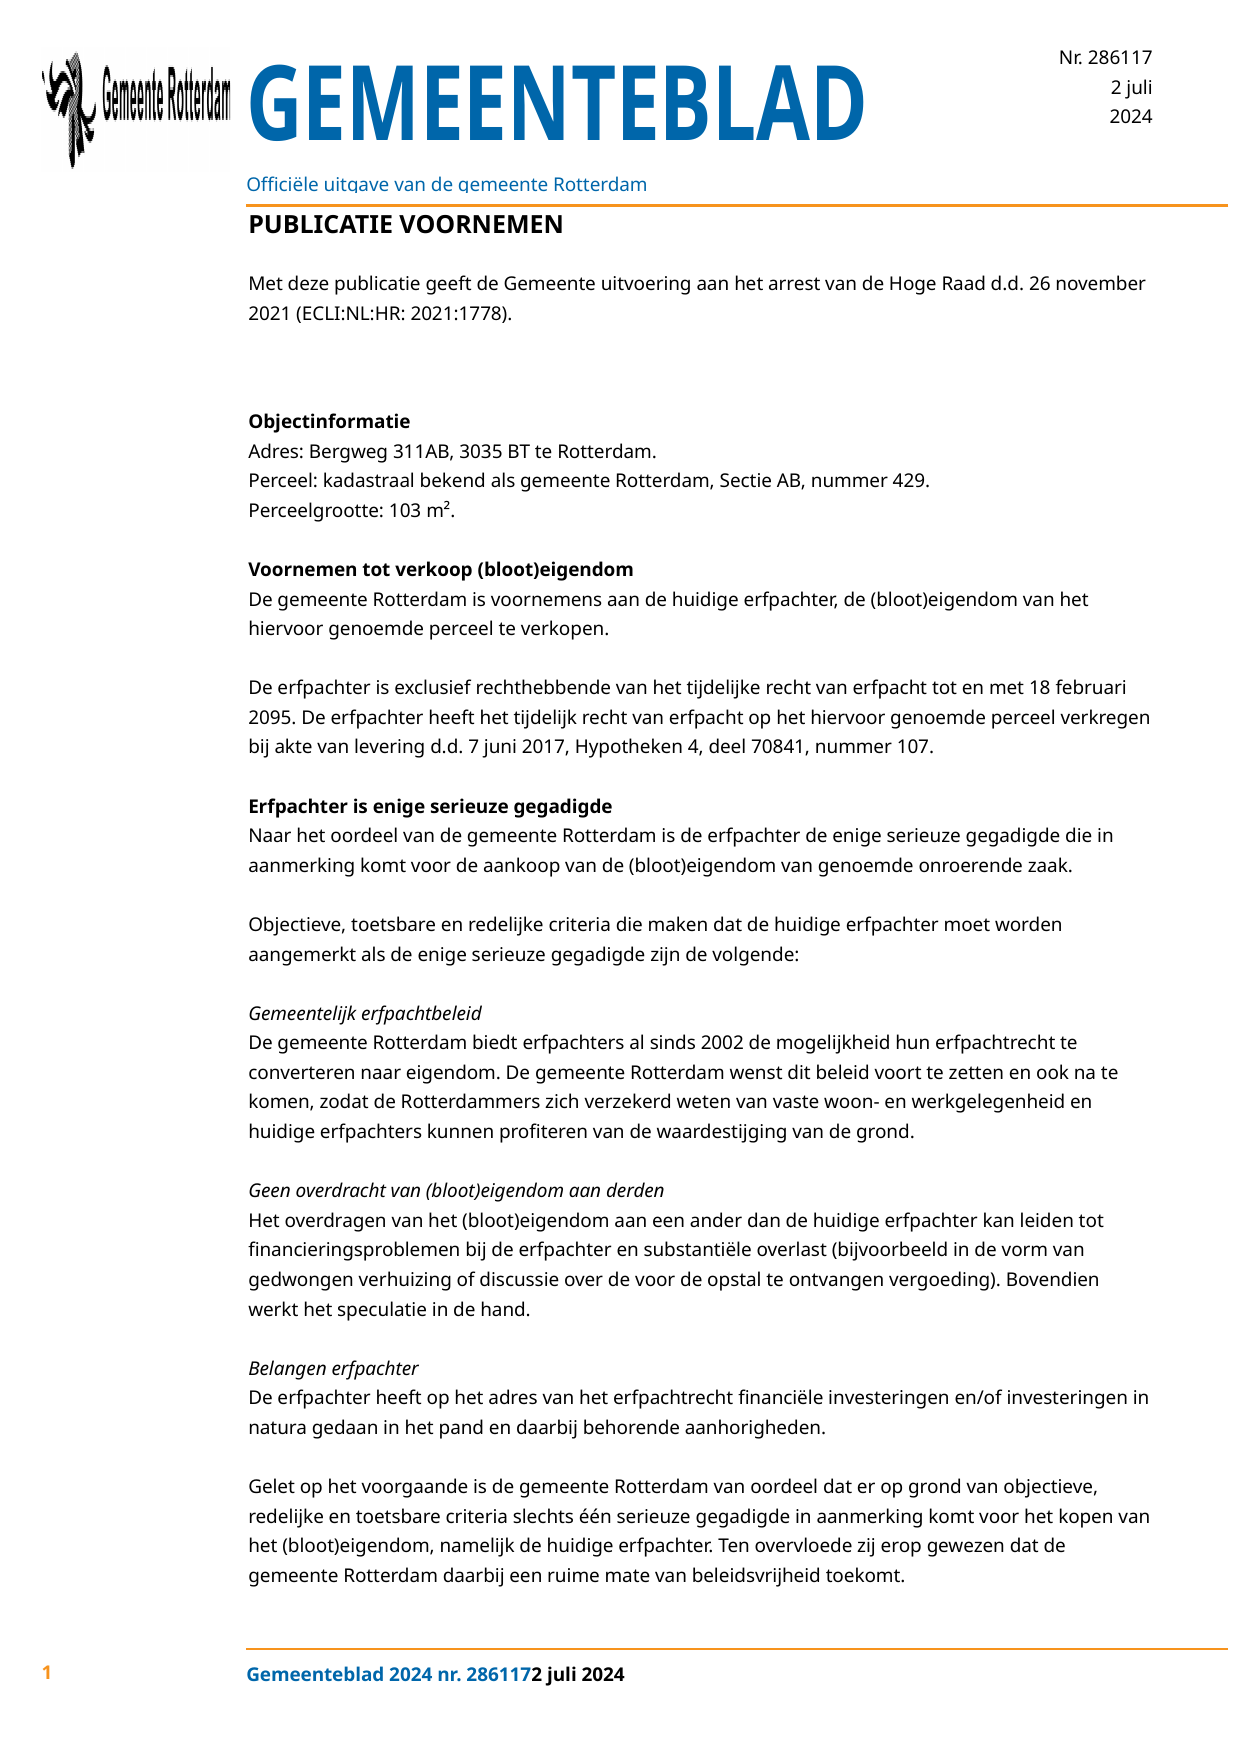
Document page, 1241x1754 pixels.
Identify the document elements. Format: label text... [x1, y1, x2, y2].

text Erfpachter is enige serieuze gegadigde [248, 793, 1152, 819]
text Voornemen tot verkoop (bloot)eigendom [248, 556, 1152, 582]
text Objectinformatie [248, 408, 1152, 434]
text Perceel: kadastraal bekend als gemeente Rotterdam, Sectie AB, nummer 429. [248, 467, 1152, 493]
picture [41, 47, 231, 172]
text Belangen erfpachter [248, 1355, 1152, 1381]
text Het overdragen van het (bloot)eigendom aan een ander dan de huidige erfpachter kan leiden tot financieringsproblemen bij de erfpachter en substantiële overlast (bijvoorbeeld in de vorm van gedwongen verhuizing of discussie over de voor de opstal te ontvangen vergoeding). Bovendien werkt het speculatie in de hand. [248, 1207, 1152, 1322]
text PUBLICATIE VOORNEMEN [248, 207, 1152, 241]
text De gemeente Rotterdam is voornemens aan de huidige erfpachter, de (bloot)eigendom van het hiervoor genoemde perceel te verkopen. [248, 586, 1152, 641]
text De erfpachter is exclusief rechthebbende van het tijdelijke recht van erfpacht tot en met 18 februari 2095. De erfpachter heeft het tijdelijk recht van erfpacht op het hiervoor genoemde perceel verkregen bij akte van levering d.d. 7 juni 2017, Hypotheken 4, deel 70841, nummer 107. [248, 674, 1152, 759]
text Naar het oordeel van de gemeente Rotterdam is de erfpachter de enige serieuze gegadigde die in aanmerking komt voor de aankoop van de (bloot)eigendom van genoemde onroerende zaak. [248, 822, 1152, 878]
text Gemeentelijk erfpachtbeleid [248, 1000, 1152, 1026]
text Gelet op het voorgaande is de gemeente Rotterdam van oordeel dat er op grond van objectieve, redelijke en toetsbare criteria slechts één serieuze gegadigde in aanmerking komt voor het kopen van het (bloot)eigendom, namelijk de huidige erfpachter. Ten overvloede zij erop gewezen dat de gemeente Rotterdam daarbij een ruime mate van beleidsvrijheid toekomt. [248, 1473, 1152, 1588]
text Perceelgrootte: 103 m². [248, 497, 1152, 523]
text Adres: Bergweg 311AB, 3035 BT te Rotterdam. [248, 438, 1152, 464]
text De gemeente Rotterdam biedt erfpachters al sinds 2002 de mogelijkheid hun erfpachtrecht te converteren naar eigendom. De gemeente Rotterdam wenst dit beleid voort te zetten en ook na te komen, zodat de Rotterdammers zich verzekerd weten van vaste woon- en werkgelegenheid en huidige erfpachters kunnen profiteren van de waardestijging van de grond. [248, 1029, 1152, 1144]
text Geen overdracht van (bloot)eigendom aan derden [248, 1177, 1152, 1203]
text Objectieve, toetsbare en redelijke criteria die maken dat de huidige erfpachter moet worden aangemerkt als de enige serieuze gegadigde zijn de volgende: [248, 911, 1152, 967]
text Met deze publicatie geeft de Gemeente uitvoering aan het arrest van de Hoge Raad d.d. 26 november 2021 (ECLI:NL:HR: 2021:1778). [248, 270, 1152, 326]
text De erfpachter heeft op het adres van het erfpachtrecht financiële investeringen en/of investeringen in natura gedaan in het pand en daarbij behorende aanhorigheden. [248, 1384, 1152, 1440]
